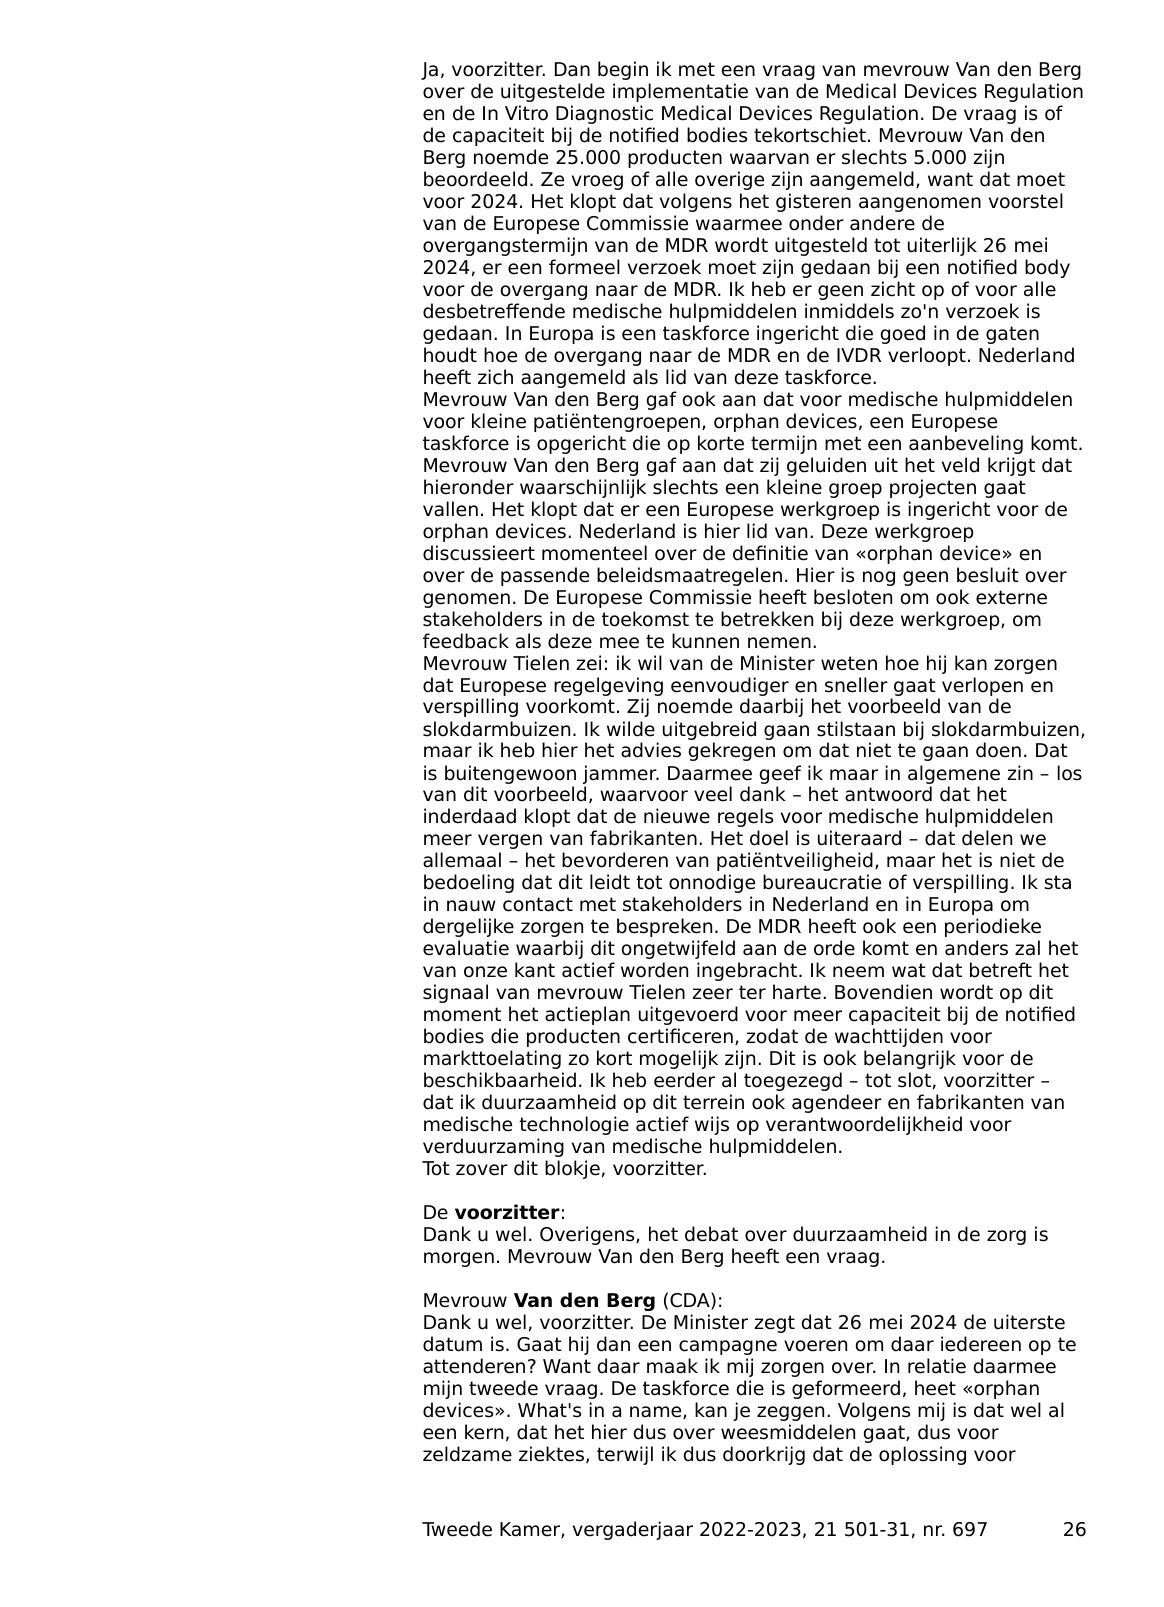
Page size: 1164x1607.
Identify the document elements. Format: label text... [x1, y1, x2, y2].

text De voorzitter: [422, 1202, 1087, 1224]
text Tot zover dit blokje, voorzitter. [422, 1158, 1087, 1180]
text Mevrouw Van den Berg gaf ook aan dat voor medische hulpmiddelen voor kleine patiëntengroepen, orphan devices, een Europese taskforce is opgericht die op korte termijn met een aanbeveling komt. Mevrouw Van den Berg gaf aan dat zij geluiden uit het veld krijgt dat hieronder waarschijnlijk slechts een kleine groep projecten gaat vallen. Het klopt dat er een Europese werkgroep is ingericht voor de orphan devices. Nederland is hier lid van. Deze werkgroep discussieert momenteel over de definitie van «orphan device» en over de passende beleidsmaatregelen. Hier is nog geen besluit over genomen. De Europese Commissie heeft besloten om ook externe stakeholders in de toekomst te betrekken bij deze werkgroep, om feedback als deze mee te kunnen nemen. [422, 389, 1087, 652]
text Mevrouw Van den Berg (CDA): [422, 1290, 1087, 1312]
text Ja, voorzitter. Dan begin ik met een vraag van mevrouw Van den Berg over de uitgestelde implementatie van de Medical Devices Regulation en de In Vitro Diagnostic Medical Devices Regulation. De vraag is of de capaciteit bij de notified bodies tekortschiet. Mevrouw Van den Berg noemde 25.000 producten waarvan er slechts 5.000 zijn beoordeeld. Ze vroeg of alle overige zijn aangemeld, want dat moet voor 2024. Het klopt dat volgens het gisteren aangenomen voorstel van de Europese Commissie waarmee onder andere de overgangstermijn van de MDR wordt uitgesteld tot uiterlijk 26 mei 2024, er een formeel verzoek moet zijn gedaan bij een notified body voor de overgang naar de MDR. Ik heb er geen zicht op of voor alle desbetreffende medische hulpmiddelen inmiddels zo'n verzoek is gedaan. In Europa is een taskforce ingericht die goed in de gaten houdt hoe de overgang naar de MDR en de IVDR verloopt. Nederland heeft zich aangemeld als lid van deze taskforce. [422, 59, 1087, 389]
text Dank u wel, voorzitter. De Minister zegt dat 26 mei 2024 de uiterste datum is. Gaat hij dan een campagne voeren om daar iedereen op te attenderen? Want daar maak ik mij zorgen over. In relatie daarmee mijn tweede vraag. De taskforce die is geformeerd, heet «orphan devices». What's in a name, kan je zeggen. Volgens mij is dat wel al een kern, dat het hier dus over weesmiddelen gaat, dus voor zeldzame ziektes, terwijl ik dus doorkrijg dat de oplossing voor [422, 1312, 1087, 1466]
text Mevrouw Tielen zei: ik wil van de Minister weten hoe hij kan zorgen dat Europese regelgeving eenvoudiger en sneller gaat verlopen en verspilling voorkomt. Zij noemde daarbij het voorbeeld van de slokdarmbuizen. Ik wilde uitgebreid gaan stilstaan bij slokdarmbuizen, maar ik heb hier het advies gekregen om dat niet te gaan doen. Dat is buitengewoon jammer. Daarmee geef ik maar in algemene zin – los van dit voorbeeld, waarvoor veel dank – het antwoord dat het inderdaad klopt dat de nieuwe regels voor medische hulpmiddelen meer vergen van fabrikanten. Het doel is uiteraard – dat delen we allemaal – het bevorderen van patiëntveiligheid, maar het is niet de bedoeling dat dit leidt tot onnodige bureaucratie of verspilling. Ik sta in nauw contact met stakeholders in Nederland en in Europa om dergelijke zorgen te bespreken. De MDR heeft ook een periodieke evaluatie waarbij dit ongetwijfeld aan de orde komt en anders zal het van onze kant actief worden ingebracht. Ik neem wat dat betreft het signaal van mevrouw Tielen zeer ter harte. Bovendien wordt op dit moment het actieplan uitgevoerd voor meer capaciteit bij de notified bodies die producten certificeren, zodat de wachttijden voor markttoelating zo kort mogelijk zijn. Dit is ook belangrijk voor de beschikbaarheid. Ik heb eerder al toegezegd – tot slot, voorzitter – dat ik duurzaamheid op dit terrein ook agendeer en fabrikanten van medische technologie actief wijs op verantwoordelijkheid voor verduurzaming van medische hulpmiddelen. [422, 652, 1087, 1158]
text Dank u wel. Overigens, het debat over duurzaamheid in de zorg is morgen. Mevrouw Van den Berg heeft een vraag. [422, 1224, 1087, 1268]
